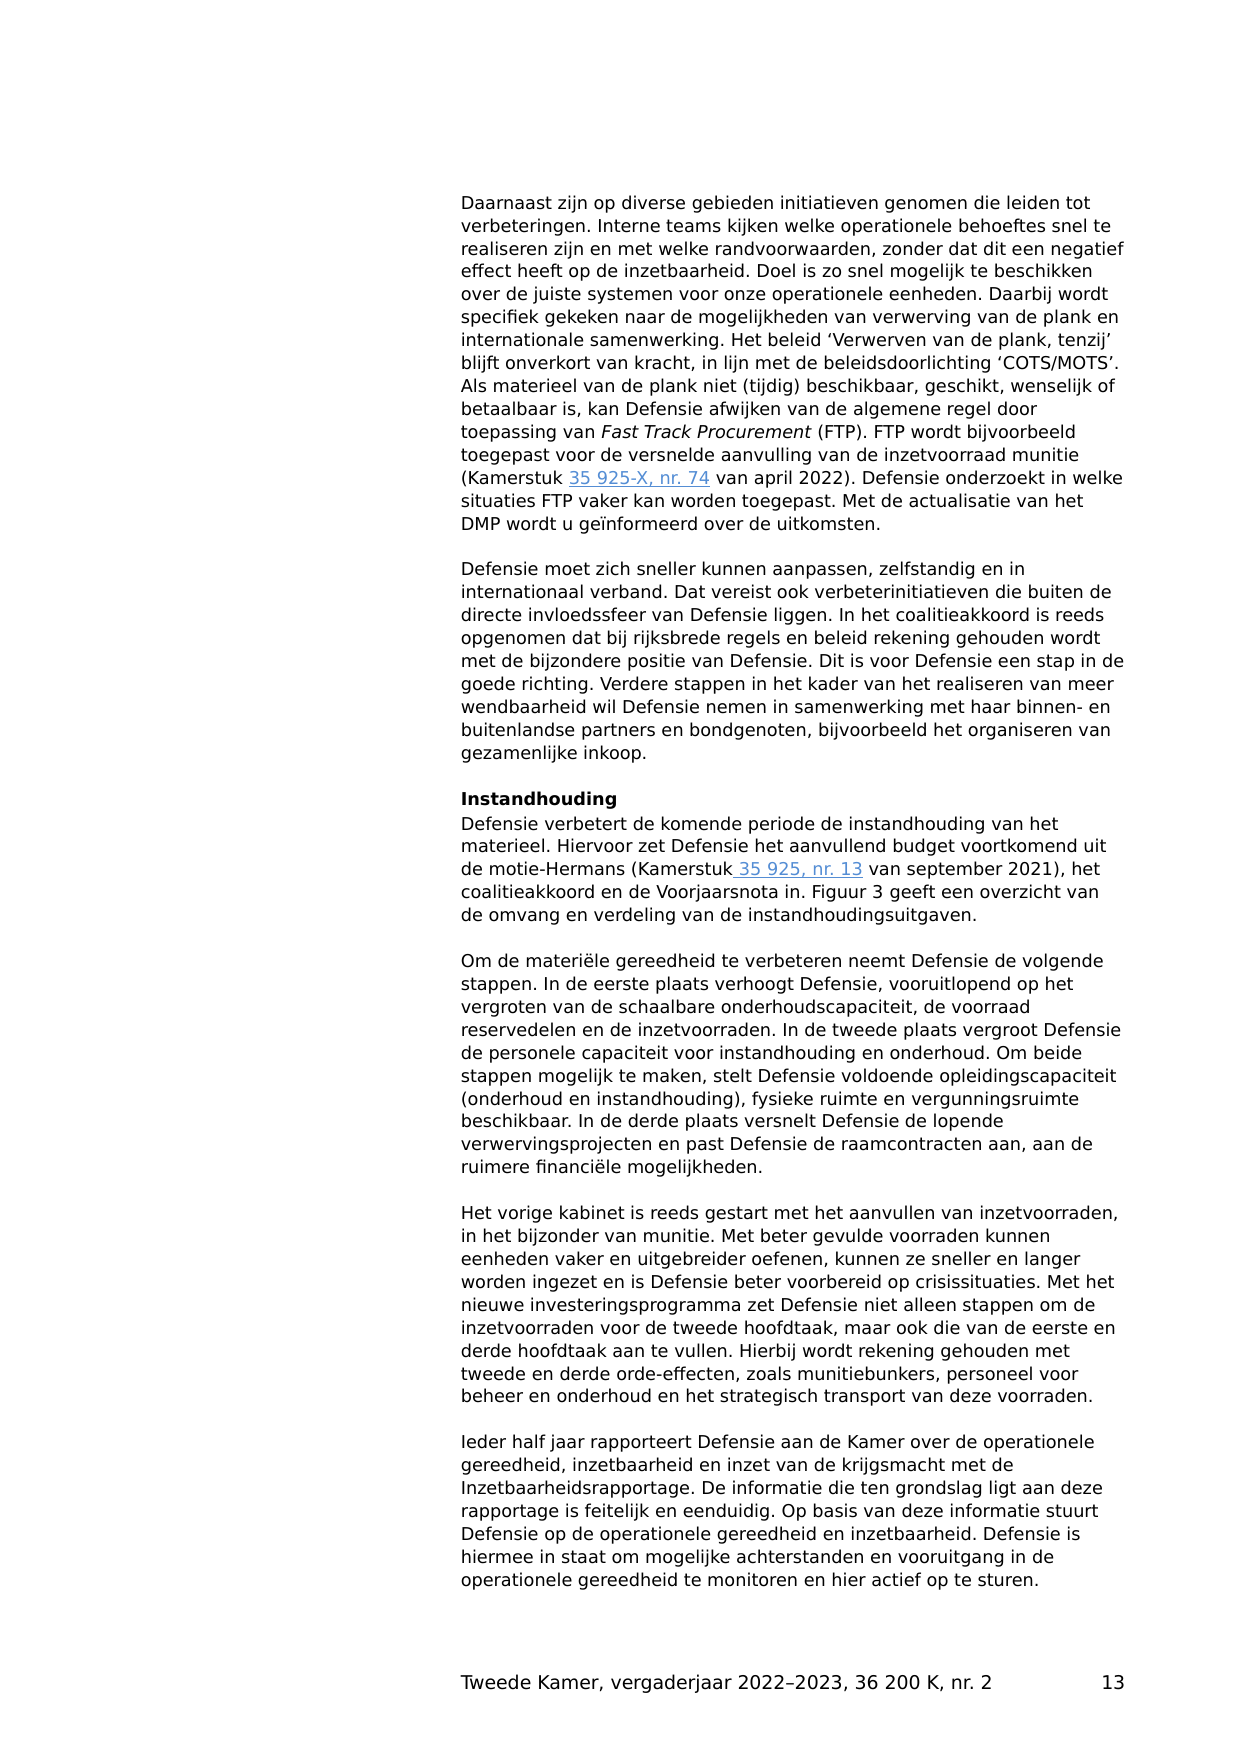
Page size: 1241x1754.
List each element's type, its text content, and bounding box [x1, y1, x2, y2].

text Het vorige kabinet is reeds gestart met het aanvullen van inzetvoorraden, in het bijzonder van munitie. Met beter gevulde voorraden kunnen eenheden vaker en uitgebreider oefenen, kunnen ze sneller en langer worden ingezet en is Defensie beter voorbereid op crisissituaties. Met het nieuwe investeringsprogramma zet Defensie niet alleen stappen om de inzetvoorraden voor de tweede hoofdtaak, maar ook die van de eerste en derde hoofdtaak aan te vullen. Hierbij wordt rekening gehouden met tweede en derde orde-effecten, zoals munitiebunkers, personeel voor beheer en onderhoud en het strategisch transport van deze voorraden. [461, 1201, 1125, 1407]
text Daarnaast zijn op diverse gebieden initiatieven genomen die leiden tot verbeteringen. Interne teams kijken welke operationele behoeftes snel te realiseren zijn en met welke randvoorwaarden, zonder dat dit een negatief effect heeft op de inzetbaarheid. Doel is zo snel mogelijk te beschikken over de juiste systemen voor onze operationele eenheden. Daarbij wordt specifiek gekeken naar de mogelijkheden van verwerving van de plank en internationale samenwerking. Het beleid ‘Verwerven van de plank, tenzij’ blijft onverkort van kracht, in lijn met de beleidsdoorlichting ‘COTS/MOTS’. Als materieel van de plank niet (tijdig) beschikbaar, geschikt, wenselijk of betaalbaar is, kan Defensie afwijken van de algemene regel door toepassing van Fast Track Procurement (FTP). FTP wordt bijvoorbeeld toegepast voor de versnelde aanvulling van de inzetvoorraad munitie (Kamerstuk 35 925-X, nr. 74 van april 2022). Defensie onderzoekt in welke situaties FTP vaker kan worden toegepast. Met de actualisatie van het DMP wordt u geïnformeerd over de uitkomsten. [461, 191, 1125, 534]
text Om de materiële gereedheid te verbeteren neemt Defensie de volgende stappen. In de eerste plaats verhoogt Defensie, vooruitlopend op het vergroten van de schaalbare onderhoudscapaciteit, de voorraad reservedelen en de inzetvoorraden. In de tweede plaats vergroot Defensie de personele capaciteit voor instandhouding en onderhoud. Om beide stappen mogelijk te maken, stelt Defensie voldoende opleidingscapaciteit (onderhoud en instandhouding), fysieke ruimte en vergunningsruimte beschikbaar. In de derde plaats versnelt Defensie de lopende verwervingsprojecten en past Defensie de raamcontracten aan, aan de ruimere financiële mogelijkheden. [461, 949, 1125, 1178]
text Ieder half jaar rapporteert Defensie aan de Kamer over de operationele gereedheid, inzetbaarheid en inzet van de krijgsmacht met de Inzetbaarheidsrapportage. De informatie die ten grondslag ligt aan deze rapportage is feitelijk en eenduidig. Op basis van deze informatie stuurt Defensie op de operationele gereedheid en inzetbaarheid. Defensie is hiermee in staat om mogelijke achterstanden en vooruitgang in de operationele gereedheid te monitoren en hier actief op te sturen. [461, 1430, 1125, 1591]
text Defensie verbetert de komende periode de instandhouding van het materieel. Hiervoor zet Defensie het aanvullend budget voortkomend uit de motie-Hermans (Kamerstuk 35 925, nr. 13 van september 2021), het coalitieakkoord en de Voorjaarsnota in. Figuur 3 geeft een overzicht van de omvang en verdeling van de instandhoudingsuitgaven. [461, 812, 1125, 926]
text Defensie moet zich sneller kunnen aanpassen, zelfstandig en in internationaal verband. Dat vereist ook verbeterinitiatieven die buiten de directe invloedssfeer van Defensie liggen. In het coalitieakkoord is reeds opgenomen dat bij rijksbrede regels en beleid rekening gehouden wordt met de bijzondere positie van Defensie. Dit is voor Defensie een stap in de goede richting. Verdere stappen in het kader van het realiseren van meer wendbaarheid wil Defensie nemen in samenwerking met haar binnen- en buitenlandse partners en bondgenoten, bijvoorbeeld het organiseren van gezamenlijke inkoop. [461, 557, 1125, 764]
text Instandhouding [461, 787, 1125, 809]
